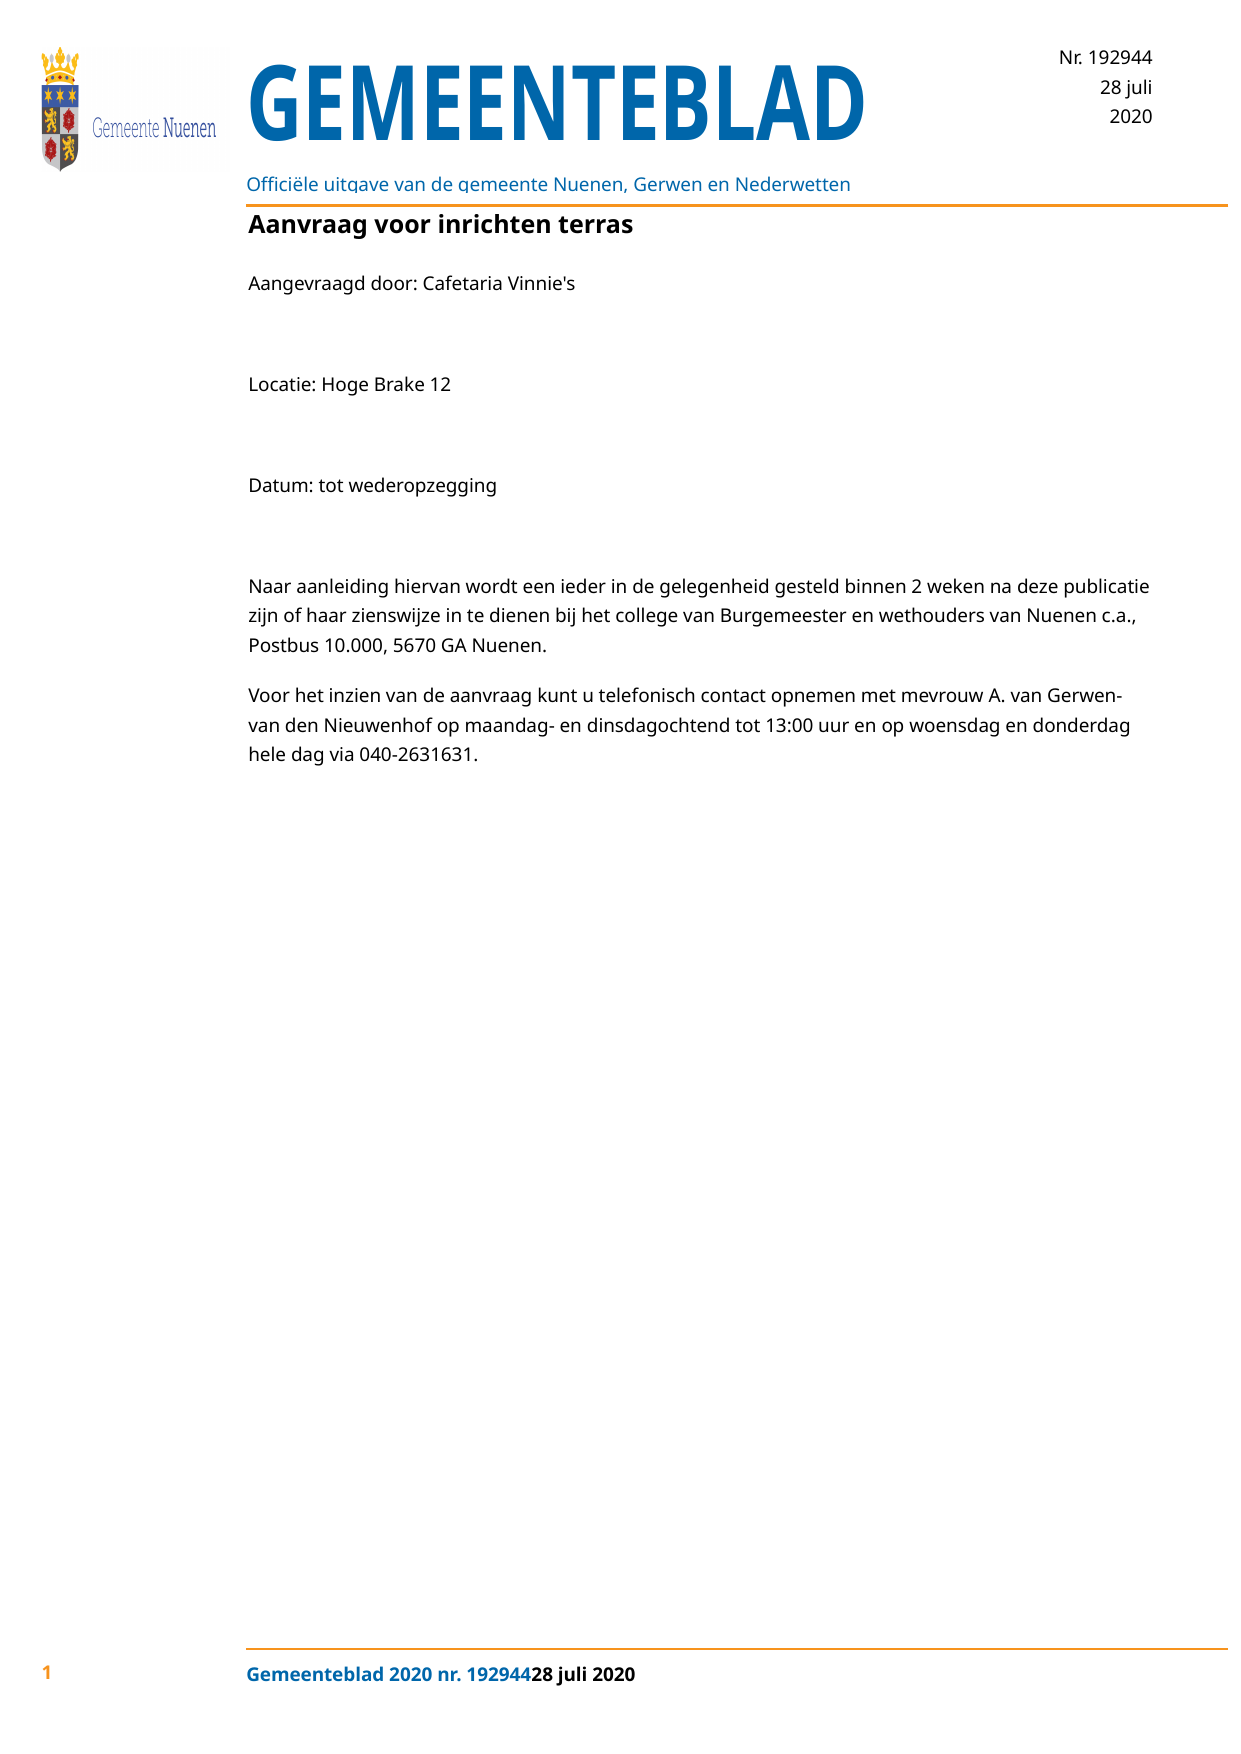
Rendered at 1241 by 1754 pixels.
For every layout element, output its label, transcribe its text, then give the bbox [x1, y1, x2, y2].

text Aangevraagd door: Cafetaria Vinnie's [248, 270, 1152, 296]
text Datum: tot wederopzegging [248, 472, 1152, 498]
text Aanvraag voor inrichten terras [248, 207, 1152, 241]
text Naar aanleiding hiervan wordt een ieder in de gelegenheid gesteld binnen 2 weken na deze publicatie zijn of haar zienswijze in te dienen bij het college van Burgemeester en wethouders van Nuenen c.a., Postbus 10.000, 5670 GA Nuenen. [248, 573, 1152, 658]
text Locatie: Hoge Brake 12 [248, 371, 1152, 397]
picture [41, 47, 231, 172]
text Voor het inzien van de aanvraag kunt u telefonisch contact opnemen met mevrouw A. van Gerwen-van den Nieuwenhof op maandag- en dinsdagochtend tot 13:00 uur en op woensdag en donderdag hele dag via 040-2631631. [248, 682, 1152, 767]
